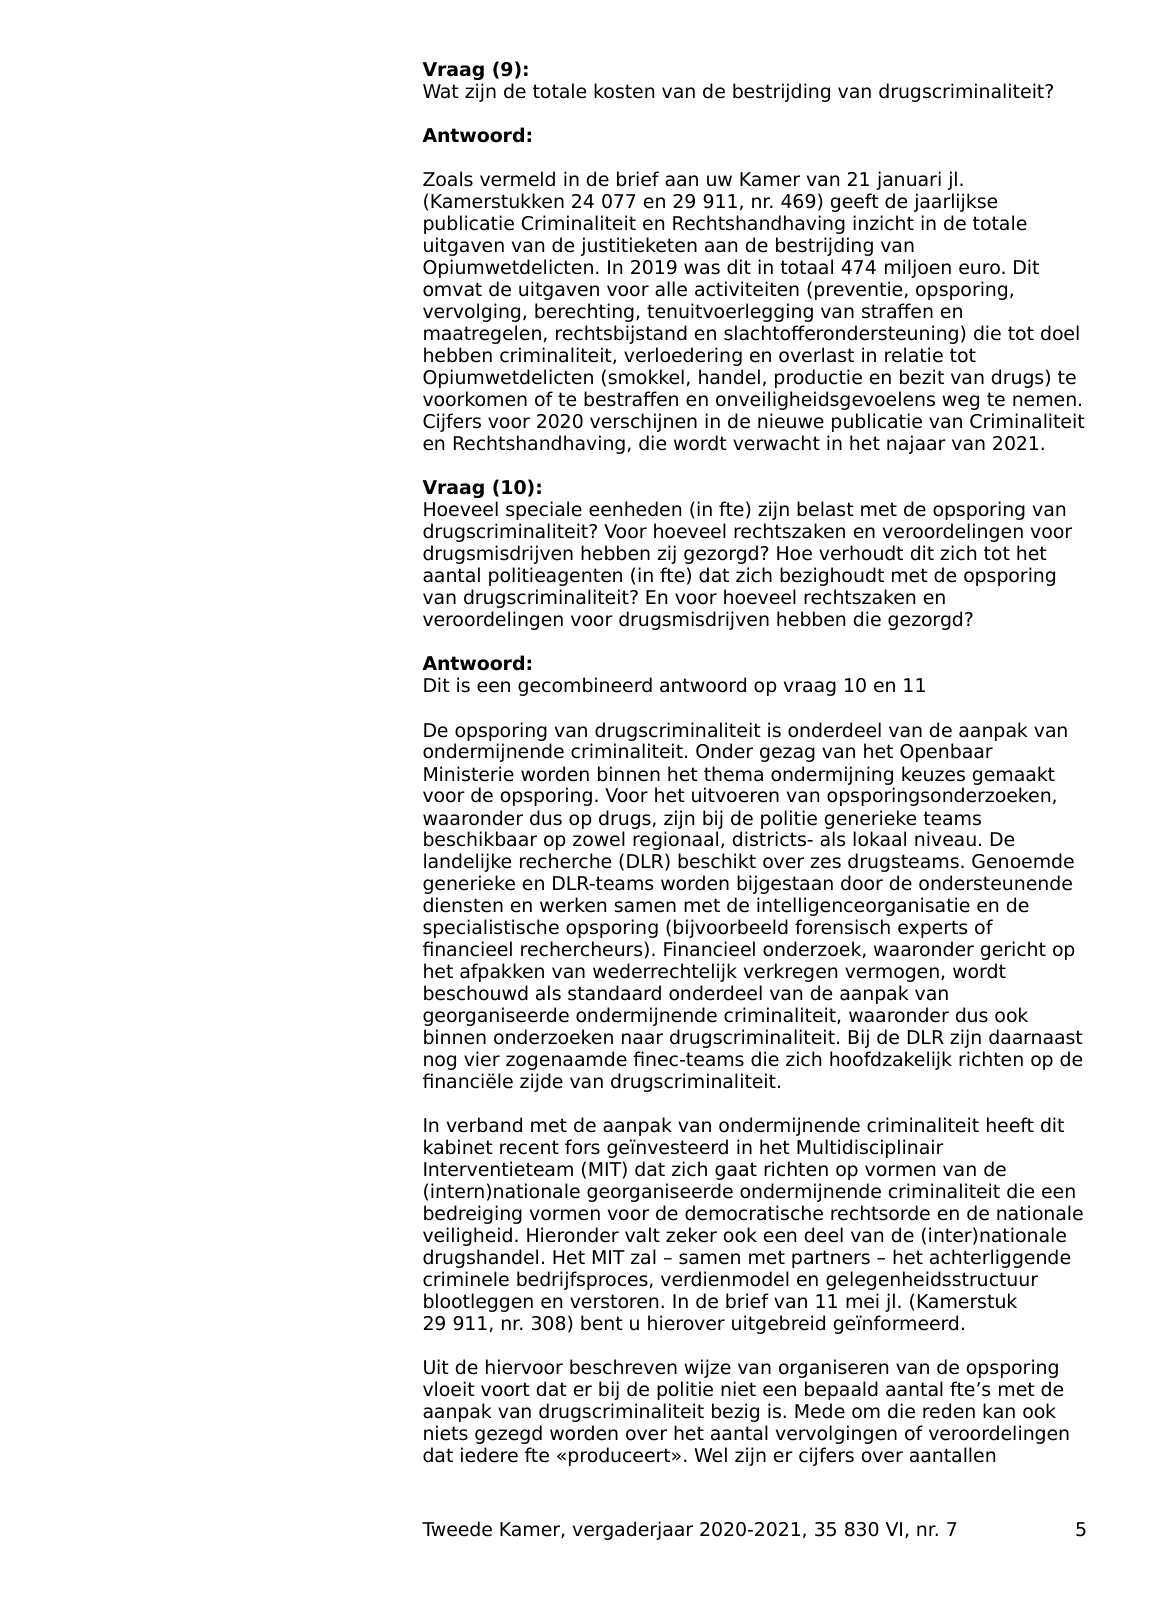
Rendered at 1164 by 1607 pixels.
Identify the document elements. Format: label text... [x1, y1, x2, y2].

text De opsporing van drugscriminaliteit is onderdeel van de aanpak van ondermijnende criminaliteit. Onder gezag van het Openbaar Ministerie worden binnen het thema ondermijning keuzes gemaakt voor de opsporing. Voor het uitvoeren van opsporingsonderzoeken, waaronder dus op drugs, zijn bij de politie generieke teams beschikbaar op zowel regionaal, districts- als lokaal niveau. De landelijke recherche (DLR) beschikt over zes drugsteams. Genoemde generieke en DLR-teams worden bijgestaan door de ondersteunende diensten en werken samen met de intelligenceorganisatie en de specialistische opsporing (bijvoorbeeld forensisch experts of financieel rechercheurs). Financieel onderzoek, waaronder gericht op het afpakken van wederrechtelijk verkregen vermogen, wordt beschouwd als standaard onderdeel van de aanpak van georganiseerde ondermijnende criminaliteit, waaronder dus ook binnen onderzoeken naar drugscriminaliteit. Bij de DLR zijn daarnaast nog vier zogenaamde finec-teams die zich hoofdzakelijk richten op de financiële zijde van drugscriminaliteit. [422, 719, 1087, 1093]
text Cijfers voor 2020 verschijnen in de nieuwe publicatie van Criminaliteit en Rechtshandhaving, die wordt verwacht in het najaar van 2021. [422, 411, 1087, 455]
text Dit is een gecombineerd antwoord op vraag 10 en 11 [422, 675, 1087, 697]
text In verband met de aanpak van ondermijnende criminaliteit heeft dit kabinet recent fors geïnvesteerd in het Multidisciplinair Interventieteam (MIT) dat zich gaat richten op vormen van de (intern)nationale georganiseerde ondermijnende criminaliteit die een bedreiging vormen voor de democratische rechtsorde en de nationale veiligheid. Hieronder valt zeker ook een deel van de (inter)nationale drugshandel. Het MIT zal – samen met partners – het achterliggende criminele bedrijfsproces, verdienmodel en gelegenheidsstructuur blootleggen en verstoren. In de brief van 11 mei jl. (Kamerstuk 29 911, nr. 308) bent u hierover uitgebreid geïnformeerd. [422, 1115, 1087, 1335]
subtitle Antwoord: [422, 653, 1087, 675]
subtitle Vraag (10): [422, 477, 1087, 499]
subtitle Vraag (9): [422, 59, 1087, 81]
text Hoeveel speciale eenheden (in fte) zijn belast met de opsporing van drugscriminaliteit? Voor hoeveel rechtszaken en veroordelingen voor drugsmisdrijven hebben zij gezorgd? Hoe verhoudt dit zich tot het aantal politieagenten (in fte) dat zich bezighoudt met de opsporing van drugscriminaliteit? En voor hoeveel rechtszaken en veroordelingen voor drugsmisdrijven hebben die gezorgd? [422, 499, 1087, 631]
subtitle Antwoord: [422, 125, 1087, 147]
text Wat zijn de totale kosten van de bestrijding van drugscriminaliteit? [422, 81, 1087, 103]
text Uit de hiervoor beschreven wijze van organiseren van de opsporing vloeit voort dat er bij de politie niet een bepaald aantal fte’s met de aanpak van drugscriminaliteit bezig is. Mede om die reden kan ook niets gezegd worden over het aantal vervolgingen of veroordelingen dat iedere fte «produceert». Wel zijn er cijfers over aantallen [422, 1357, 1087, 1467]
text Zoals vermeld in de brief aan uw Kamer van 21 januari jl. (Kamerstukken 24 077 en 29 911, nr. 469) geeft de jaarlijkse publicatie Criminaliteit en Rechtshandhaving inzicht in de totale uitgaven van de justitieketen aan de bestrijding van Opiumwetdelicten. In 2019 was dit in totaal 474 miljoen euro. Dit omvat de uitgaven voor alle activiteiten (preventie, opsporing, vervolging, berechting, tenuitvoerlegging van straffen en maatregelen, rechtsbijstand en slachtofferondersteuning) die tot doel hebben criminaliteit, verloedering en overlast in relatie tot Opiumwetdelicten (smokkel, handel, productie en bezit van drugs) te voorkomen of te bestraffen en onveiligheidsgevoelens weg te nemen. [422, 169, 1087, 411]
